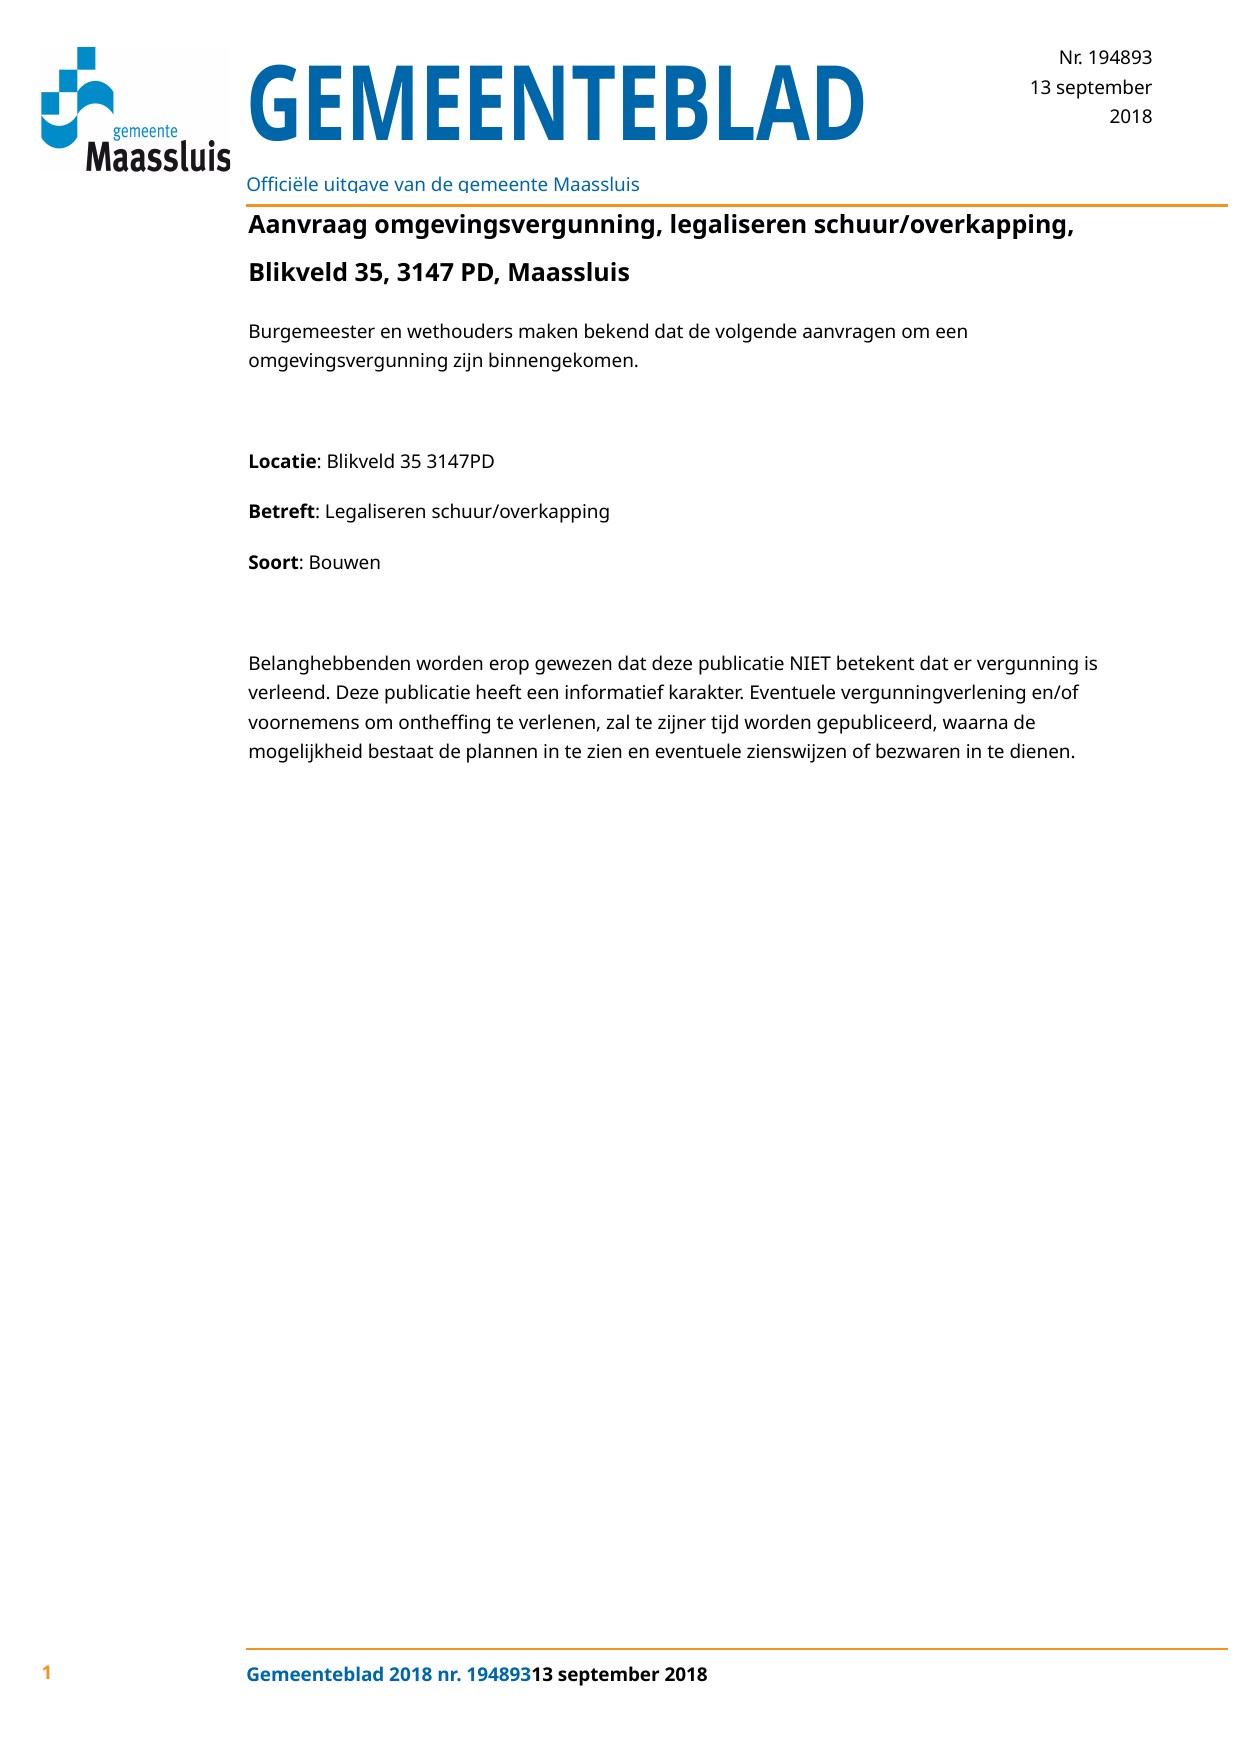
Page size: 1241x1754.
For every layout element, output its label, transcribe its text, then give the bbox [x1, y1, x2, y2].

text Locatie: Blikveld 35 3147PD [248, 448, 1152, 474]
text Burgemeester en wethouders maken bekend dat de volgende aanvragen om een omgevingsvergunning zijn binnengekomen. [248, 318, 1152, 373]
text Soort: Bouwen [248, 549, 1152, 575]
text Belanghebbenden worden erop gewezen dat deze publicatie NIET betekent dat er vergunning is verleend. Deze publicatie heeft een informatief karakter. Eventuele vergunningverlening en/of voornemens om ontheffing te verlenen, zal te zijner tijd worden gepubliceerd, waarna de mogelijkheid bestaat de plannen in te zien en eventuele zienswijzen of bezwaren in te dienen. [248, 650, 1152, 764]
text Betreft: Legaliseren schuur/overkapping [248, 499, 1152, 524]
text Aanvraag omgevingsvergunning, legaliseren schuur/overkapping, Blikveld 35, 3147 PD, Maassluis [248, 207, 1152, 288]
picture [41, 47, 231, 172]
picture [41, 47, 77, 92]
